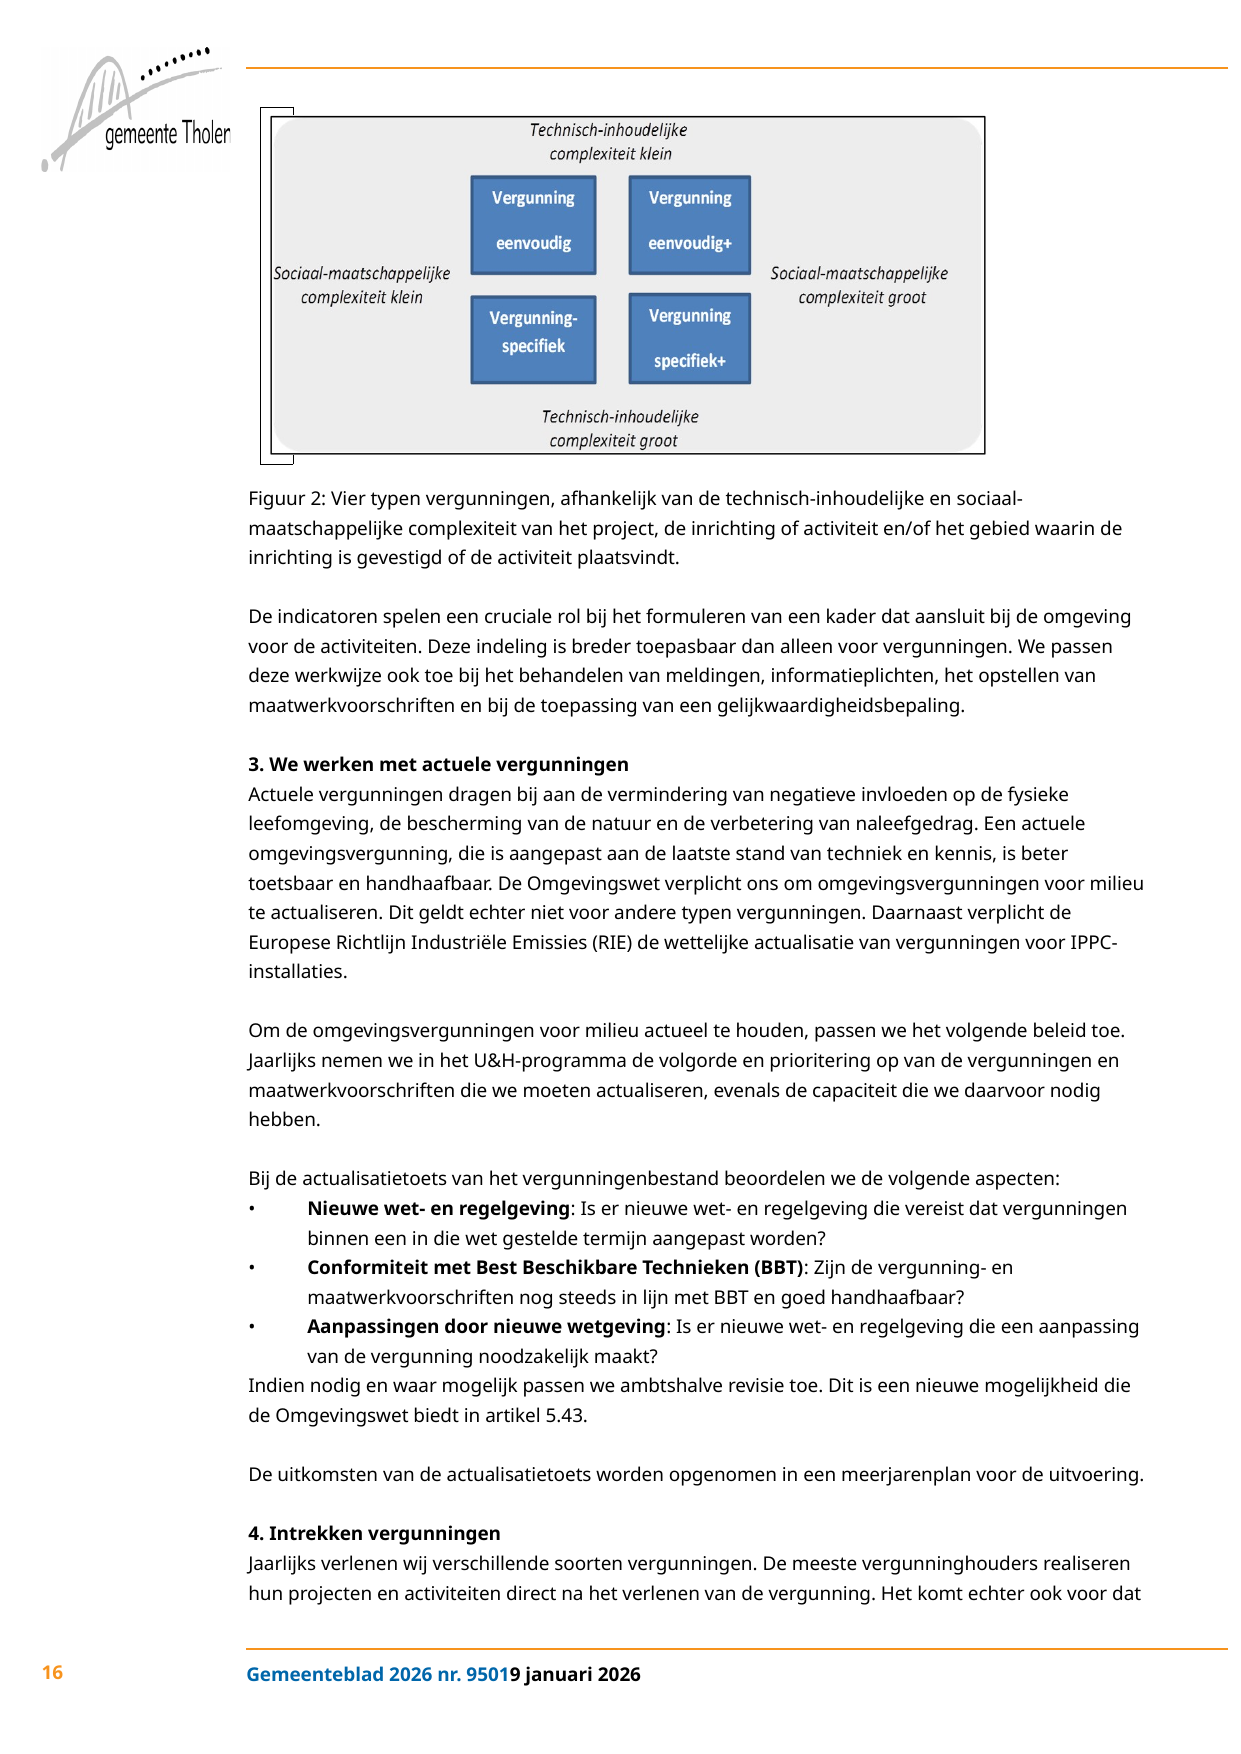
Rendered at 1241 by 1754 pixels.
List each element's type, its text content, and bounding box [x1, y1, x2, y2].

text Om de omgevingsvergunningen voor milieu actueel te houden, passen we het volgende beleid toe. Jaarlijks nemen we in het U&H-programma de volgorde en prioritering op van de vergunningen en maatwerkvoorschriften die we moeten actualiseren, evenals de capaciteit die we daarvoor nodig hebben. [248, 1018, 1152, 1132]
text Indien nodig en waar mogelijk passen we ambtshalve revisie toe. Dit is een nieuwe mogelijkheid die de Omgevingswet biedt in artikel 5.43. [248, 1373, 1152, 1428]
picture [41, 47, 231, 172]
text Bij de actualisatietoets van het vergunningenbestand beoordelen we de volgende aspecten: [248, 1166, 1152, 1191]
list Aanpassingen door nieuwe wetgeving: Is er nieuwe wet- en regelgeving die een aanpassing van de vergunning noodzakelijk maakt? [248, 1313, 1152, 1369]
text Figuur 2: Vier typen vergunningen, afhankelijk van de technisch-inhoudelijke en sociaal-maatschappelijke complexiteit van het project, de inrichting of activiteit en/of het gebied waarin de inrichting is gevestigd of de activiteit plaatsvindt. [248, 485, 1152, 570]
picture [268, 115, 1173, 455]
list Conformiteit met Best Beschikbare Technieken (BBT): Zijn de vergunning- en maatwerkvoorschriften nog steeds in lijn met BBT en goed handhaafbaar? [248, 1254, 1152, 1310]
text De indicatoren spelen een cruciale rol bij het formuleren van een kader dat aansluit bij de omgeving voor de activiteiten. Deze indeling is breder toepasbaar dan alleen voor vergunningen. We passen deze werkwijze ook toe bij het behandelen van meldingen, informatieplichten, het opstellen van maatwerkvoorschriften en bij de toepassing van een gelijkwaardigheidsbepaling. [248, 603, 1152, 718]
text 3. We werken met actuele vergunningen [248, 751, 1152, 777]
text Jaarlijks verlenen wij verschillende soorten vergunningen. De meeste vergunninghouders realiseren hun projecten en activiteiten direct na het verlenen van de vergunning. Het komt echter ook voor dat [248, 1550, 1152, 1606]
text De uitkomsten van de actualisatietoets worden opgenomen in een meerjarenplan voor de uitvoering. [248, 1461, 1152, 1487]
text 4. Intrekken vergunningen [248, 1521, 1152, 1546]
text Actuele vergunningen dragen bij aan de vermindering van negatieve invloeden op de fysieke leefomgeving, de bescherming van de natuur en de verbetering van naleefgedrag. Een actuele omgevingsvergunning, die is aangepast aan de laatste stand van techniek en kennis, is beter toetsbaar en handhaafbaar. De Omgevingswet verplicht ons om omgevingsvergunningen voor milieu te actualiseren. Dit geldt echter niet voor andere typen vergunningen. Daarnaast verplicht de Europese Richtlijn Industriële Emissies (RIE) de wettelijke actualisatie van vergunningen voor IPPC-installaties. [248, 781, 1152, 984]
list Nieuwe wet- en regelgeving: Is er nieuwe wet- en regelgeving die vereist dat vergunningen binnen een in die wet gestelde termijn aangepast worden? [248, 1195, 1152, 1251]
